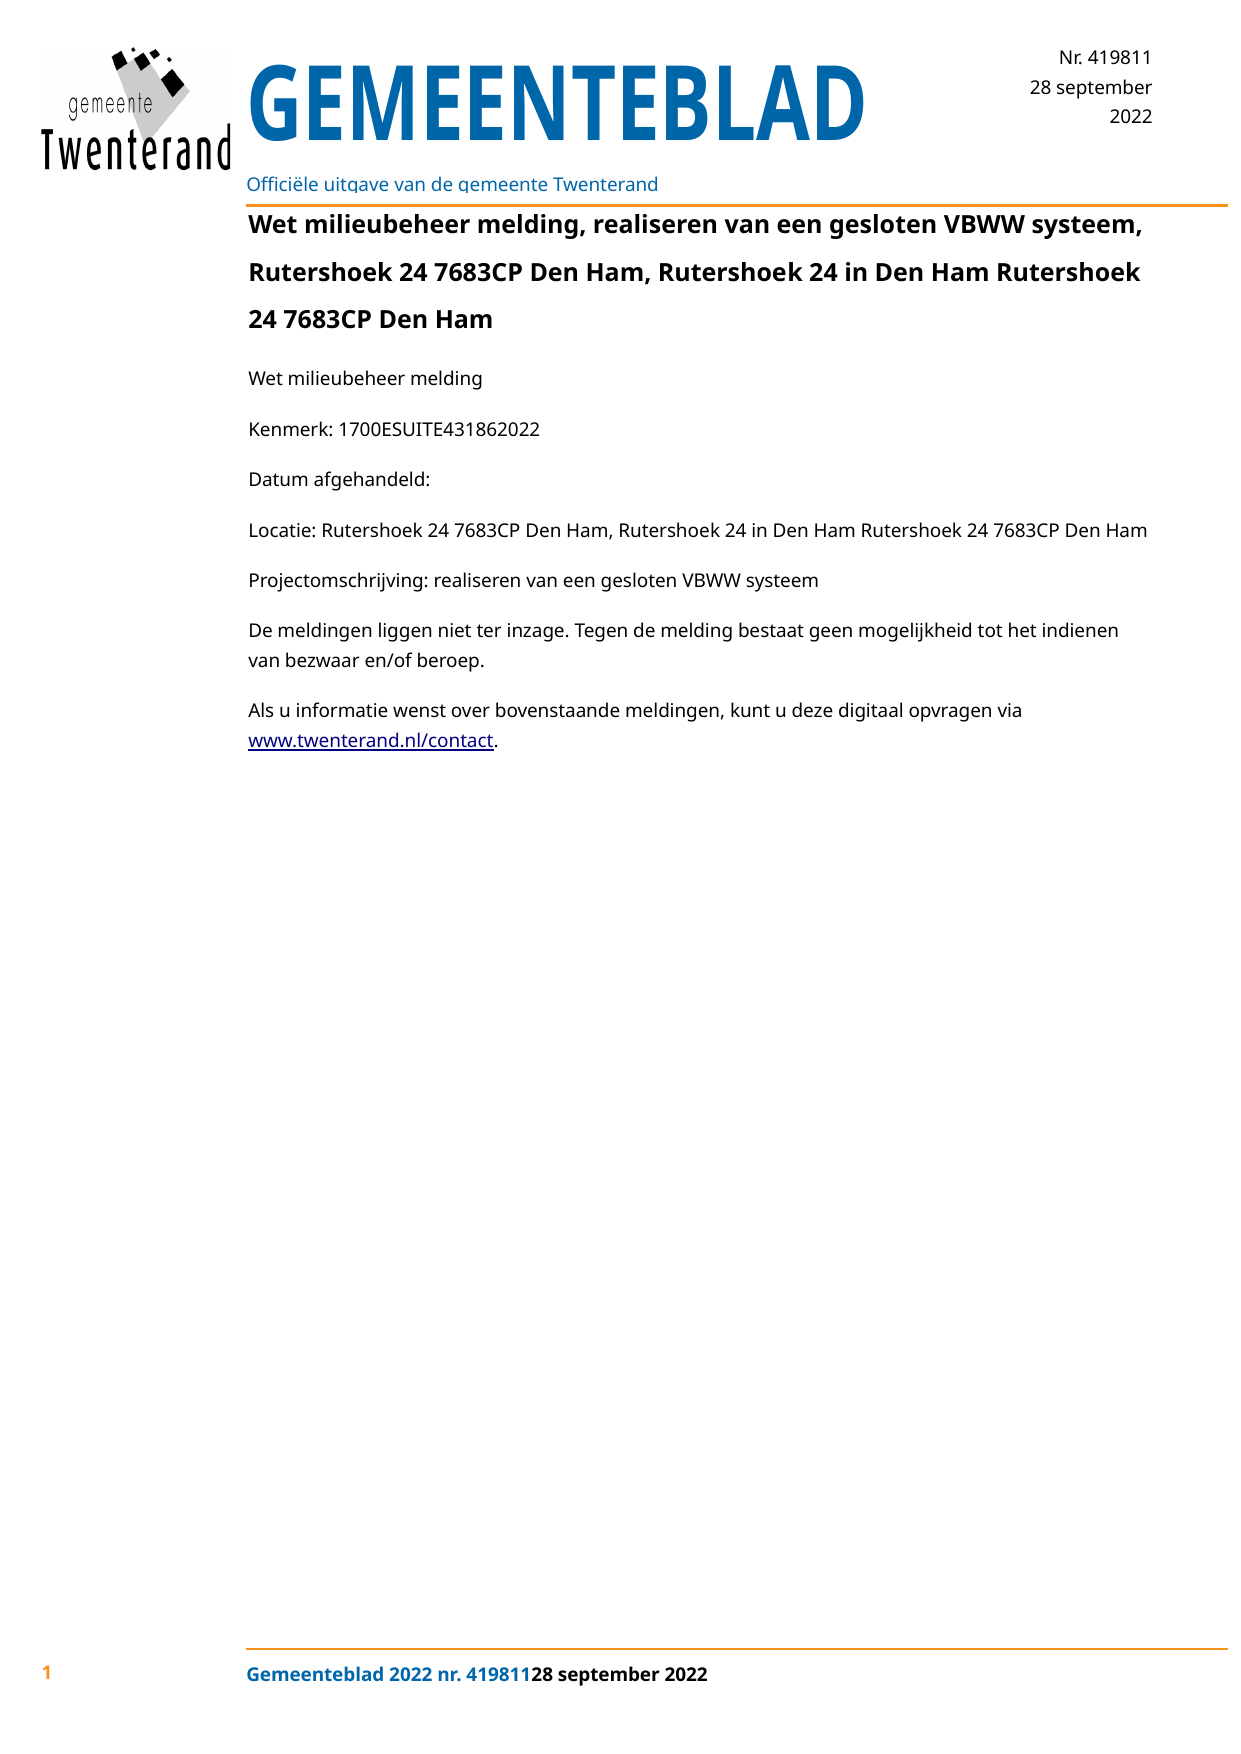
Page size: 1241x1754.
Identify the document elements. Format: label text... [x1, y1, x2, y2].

picture [41, 47, 231, 172]
text Wet milieubeheer melding [248, 366, 1152, 391]
text Wet milieubeheer melding, realiseren van een gesloten VBWW systeem, Rutershoek 24 7683CP Den Ham, Rutershoe­k 24 in Den Ham Rutershoek 24 7683CP Den Ham [248, 207, 1152, 336]
text Als u informatie wenst over bovenstaande meldingen, kunt u deze digitaal opvragen via www.twenterand.nl/contact. [248, 698, 1152, 753]
text De meldingen liggen niet ter inzage. Tegen de melding bestaat geen mogelijkheid tot het indienen van bezwaar en/of beroep. [248, 618, 1152, 673]
text Projectomschrijving: realiseren van een gesloten VBWW systeem [248, 567, 1152, 593]
text Locatie: Rutershoek 24 7683CP Den Ham, Rutershoe­k 24 in Den Ham Rutershoek 24 7683CP Den Ham [248, 517, 1152, 542]
text Datum afgehandeld: [248, 466, 1152, 492]
text Kenmerk: 1700ESUITE431862022 [248, 416, 1152, 442]
